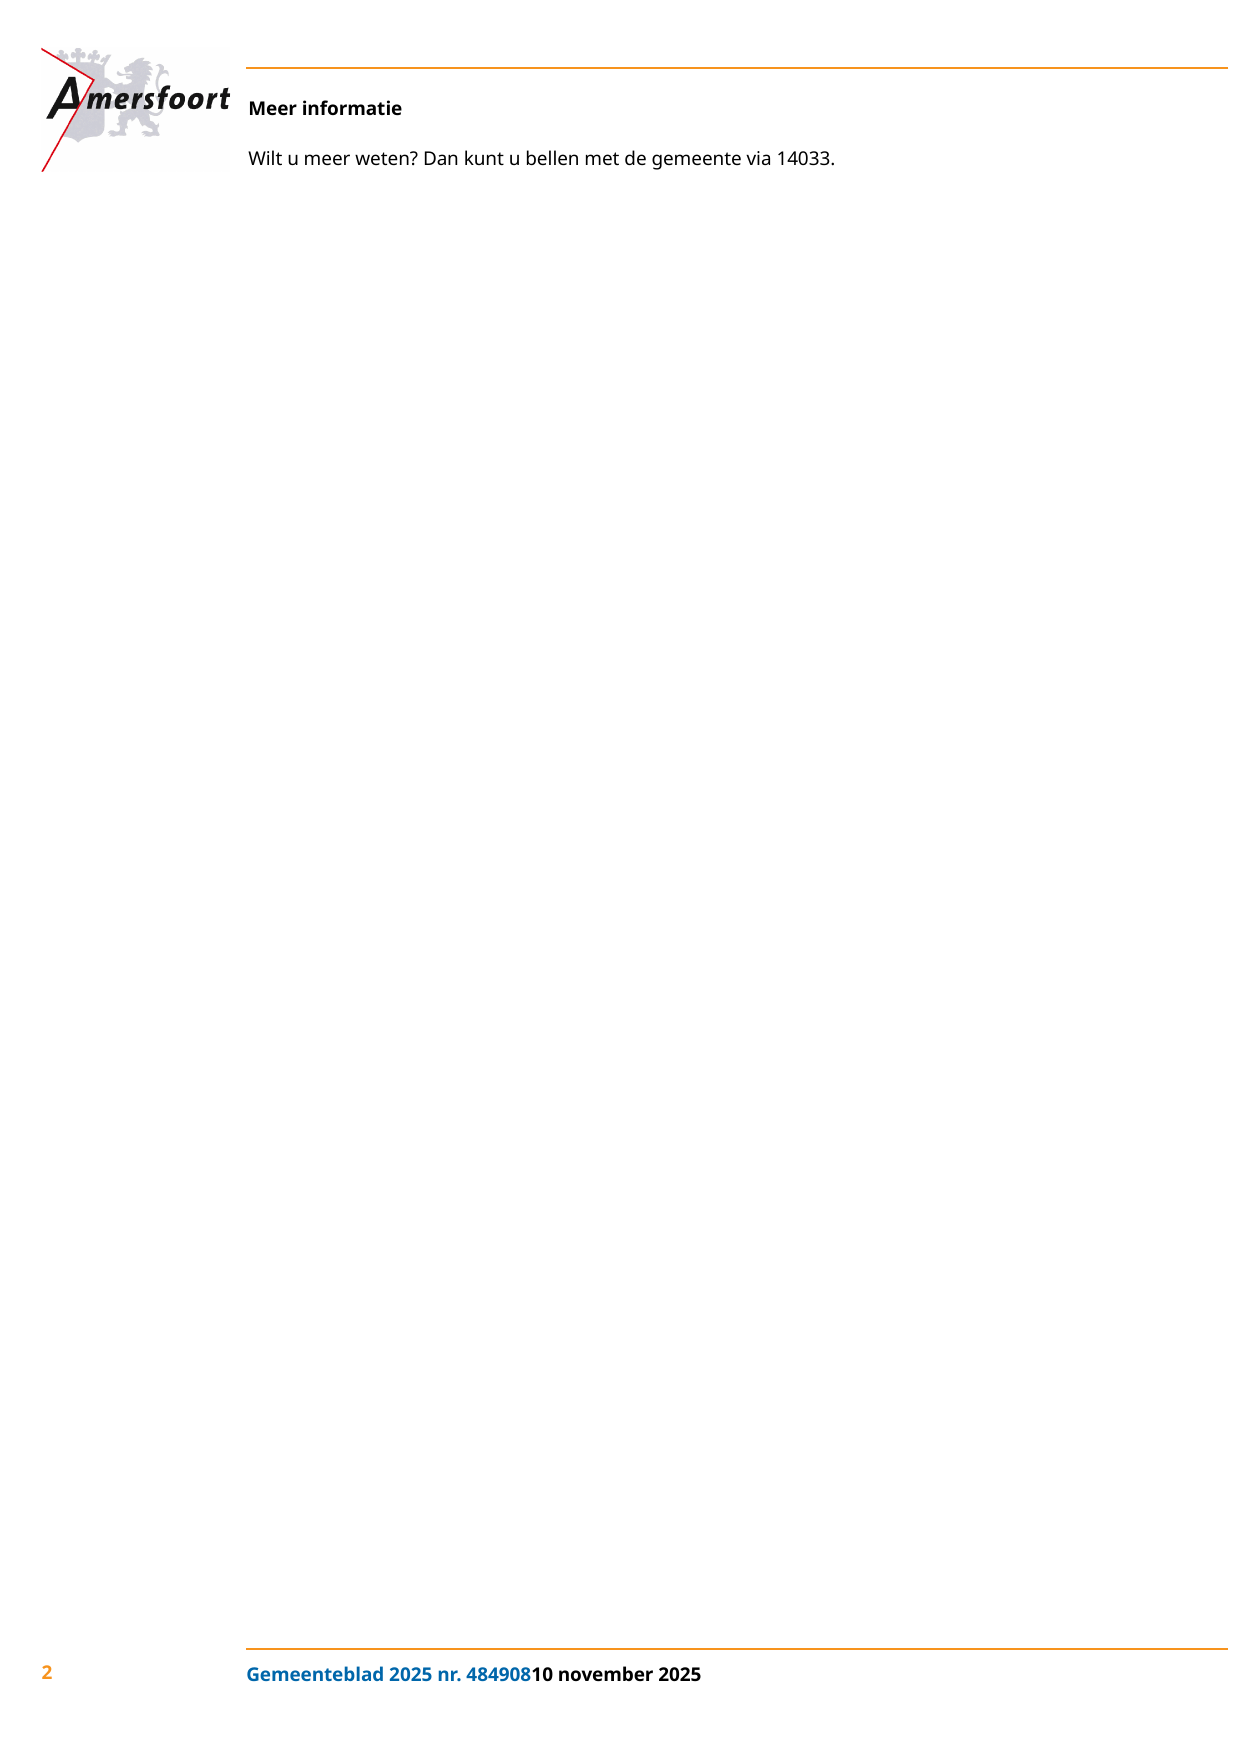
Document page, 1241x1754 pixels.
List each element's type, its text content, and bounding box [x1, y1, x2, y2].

picture [41, 47, 231, 172]
text Wilt u meer weten? Dan kunt u bellen met de gemeente via 14033. [248, 145, 1152, 171]
text Meer informatie [248, 95, 1152, 121]
